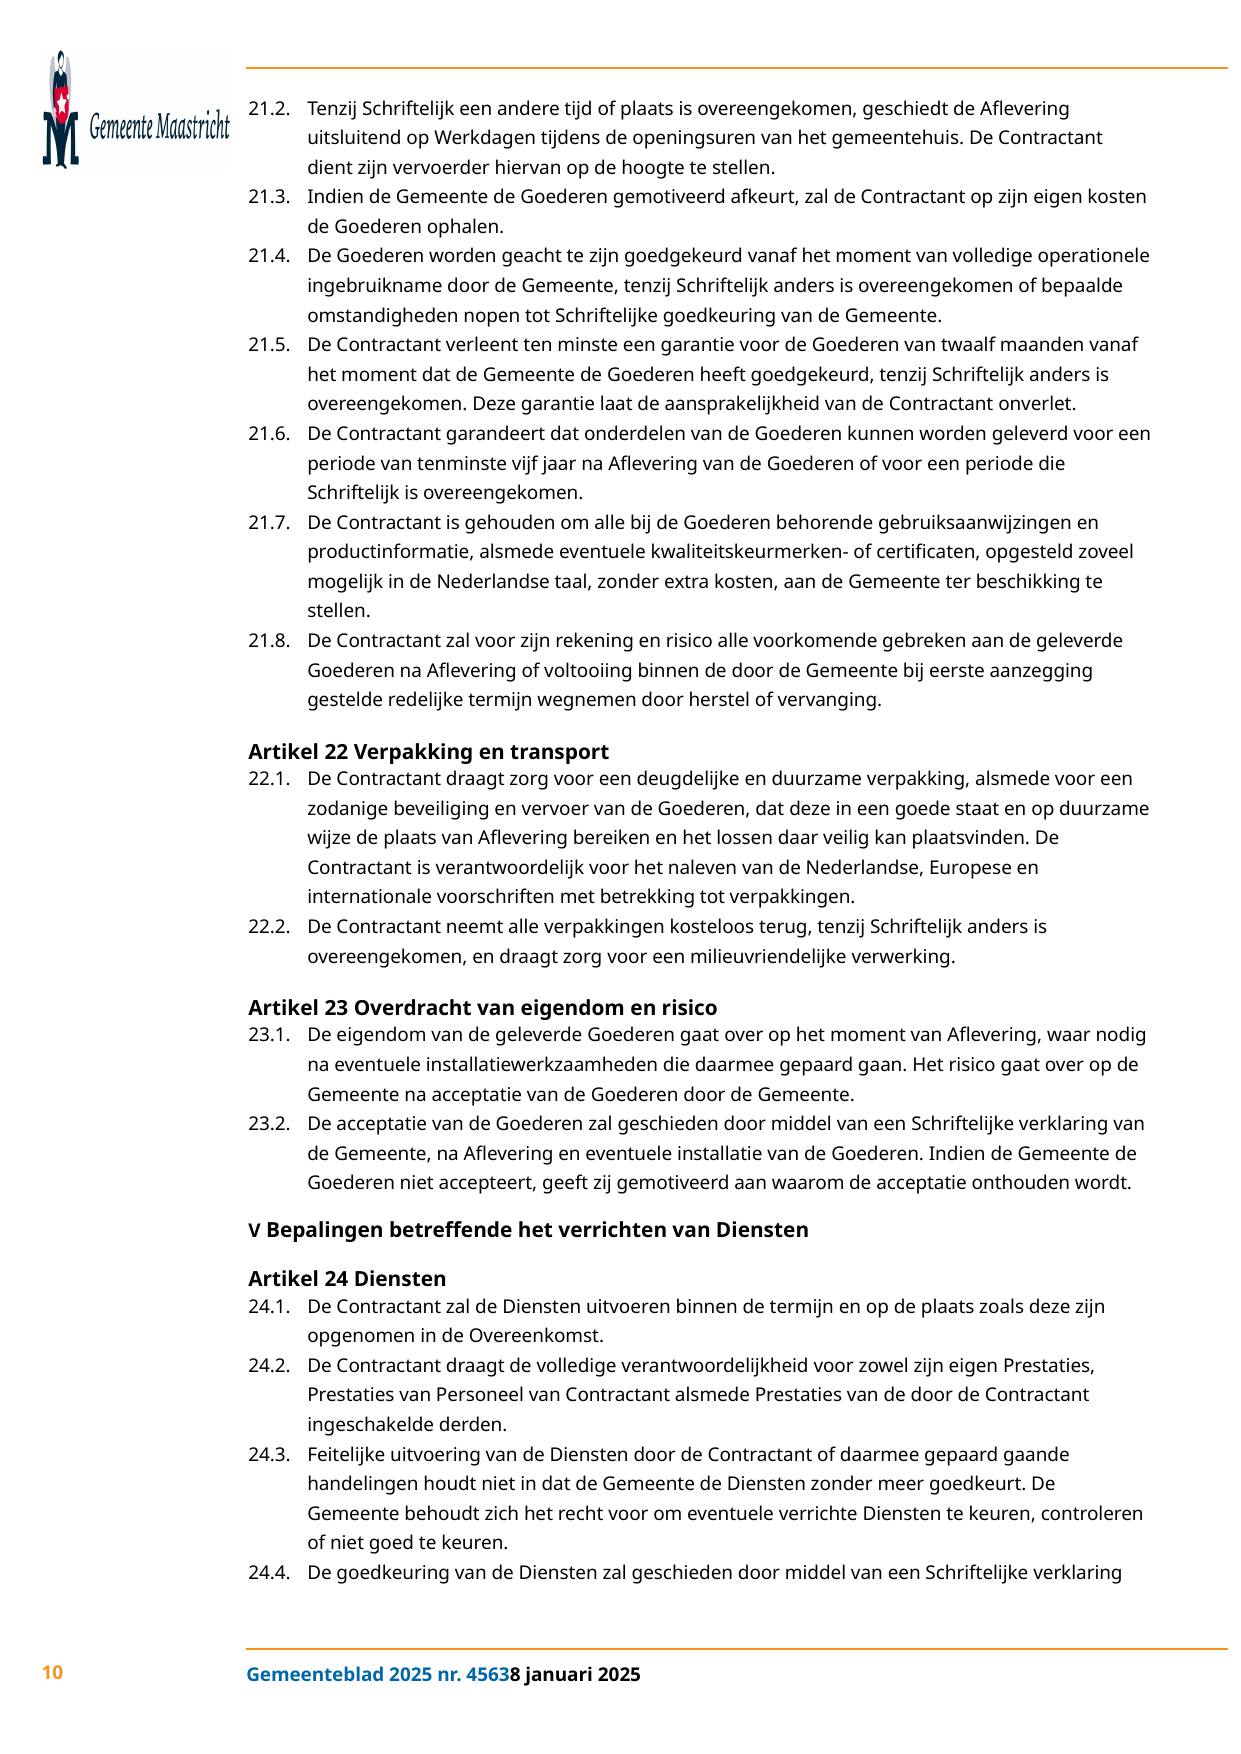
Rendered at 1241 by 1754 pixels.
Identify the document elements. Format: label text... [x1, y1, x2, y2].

list De Contractant draagt zorg voor een deugdelijke en duurzame verpakking, alsmede voor een zodanige beveiliging en vervoer van de Goederen, dat deze in een goede staat en op duurzame wijze de plaats van Aflevering bereiken en het lossen daar veilig kan plaatsvinden. De Contractant is verantwoordelijk voor het naleven van de Nederlandse, Europese en internationale voorschriften met betrekking tot verpakkingen. [248, 765, 1152, 909]
list De Contractant zal voor zijn rekening en risico alle voorkomende gebreken aan de geleverde Goederen na Aflevering of voltooiing binnen de door de Gemeente bij eerste aanzegging gestelde redelijke termijn wegnemen door herstel of vervanging. [248, 627, 1152, 712]
text Artikel 24 Diensten [248, 1264, 1152, 1293]
list Tenzij Schriftelijk een andere tijd of plaats is overeengekomen, geschiedt de Aflevering uitsluitend op Werkdagen tijdens de openingsuren van het gemeentehuis. De Contractant dient zijn vervoerder hiervan op de hoogte te stellen. [248, 95, 1152, 180]
picture [41, 47, 231, 172]
list De Goederen worden geacht te zijn goedgekeurd vanaf het moment van volledige operationele ingebruikname door de Gemeente, tenzij Schriftelijk anders is overeengekomen of bepaalde omstandigheden nopen tot Schriftelijke goedkeuring van de Gemeente. [248, 243, 1152, 328]
list De Contractant draagt de volledige verantwoordelijkheid voor zowel zijn eigen Prestaties, Prestaties van Personeel van Contractant alsmede Prestaties van de door de Contractant ingeschakelde derden. [248, 1352, 1152, 1437]
list De Contractant verleent ten minste een garantie voor de Goederen van twaalf maanden vanaf het moment dat de Gemeente de Goederen heeft goedgekeurd, tenzij Schriftelijk anders is overeengekomen. Deze garantie laat de aansprakelijkheid van de Contractant onverlet. [248, 331, 1152, 416]
list De acceptatie van de Goederen zal geschieden door middel van een Schriftelijke verklaring van de Gemeente, na Aflevering en eventuele installatie van de Goederen. Indien de Gemeente de Goederen niet accepteert, geeft zij gemotiveerd aan waarom de acceptatie onthouden wordt. [248, 1110, 1152, 1195]
text Artikel 23 Overdracht van eigendom en risico [248, 993, 1152, 1022]
text Artikel 22 Verpakking en transport [248, 737, 1152, 765]
list De Contractant zal de Diensten uitvoeren binnen de termijn en op de plaats zoals deze zijn opgenomen in de Overeenkomst. [248, 1293, 1152, 1348]
list De Contractant garandeert dat onderdelen van de Goederen kunnen worden geleverd voor een periode van tenminste vijf jaar na Aflevering van de Goederen of voor een periode die Schriftelijk is overeengekomen. [248, 420, 1152, 505]
text V Bepalingen betreffende het verrichten van Diensten [248, 1215, 1152, 1244]
list Feitelijke uitvoering van de Diensten door de Contractant of daarmee gepaard gaande handelingen houdt niet in dat de Gemeente de Diensten zonder meer goedkeurt. De Gemeente behoudt zich het recht voor om eventuele verrichte Diensten te keuren, controleren of niet goed te keuren. [248, 1441, 1152, 1555]
list De goedkeuring van de Diensten zal geschieden door middel van een Schriftelijke verklaring [248, 1559, 1152, 1585]
list De Contractant neemt alle verpakkingen kosteloos terug, tenzij Schriftelijk anders is overeengekomen, en draagt zorg voor een milieuvriendelijke verwerking. [248, 913, 1152, 968]
list Indien de Gemeente de Goederen gemotiveerd afkeurt, zal de Contractant op zijn eigen kosten de Goederen ophalen. [248, 183, 1152, 239]
list De Contractant is gehouden om alle bij de Goederen behorende gebruiksaanwijzingen en productinformatie, alsmede eventuele kwaliteitskeurmerken- of certificaten, opgesteld zoveel mogelijk in de Nederlandse taal, zonder extra kosten, aan de Gemeente ter beschikking te stellen. [248, 509, 1152, 623]
list De eigendom van de geleverde Goederen gaat over op het moment van Aflevering, waar nodig na eventuele installatiewerkzaamheden die daarmee gepaard gaan. Het risico gaat over op de Gemeente na acceptatie van de Goederen door de Gemeente. [248, 1022, 1152, 1107]
